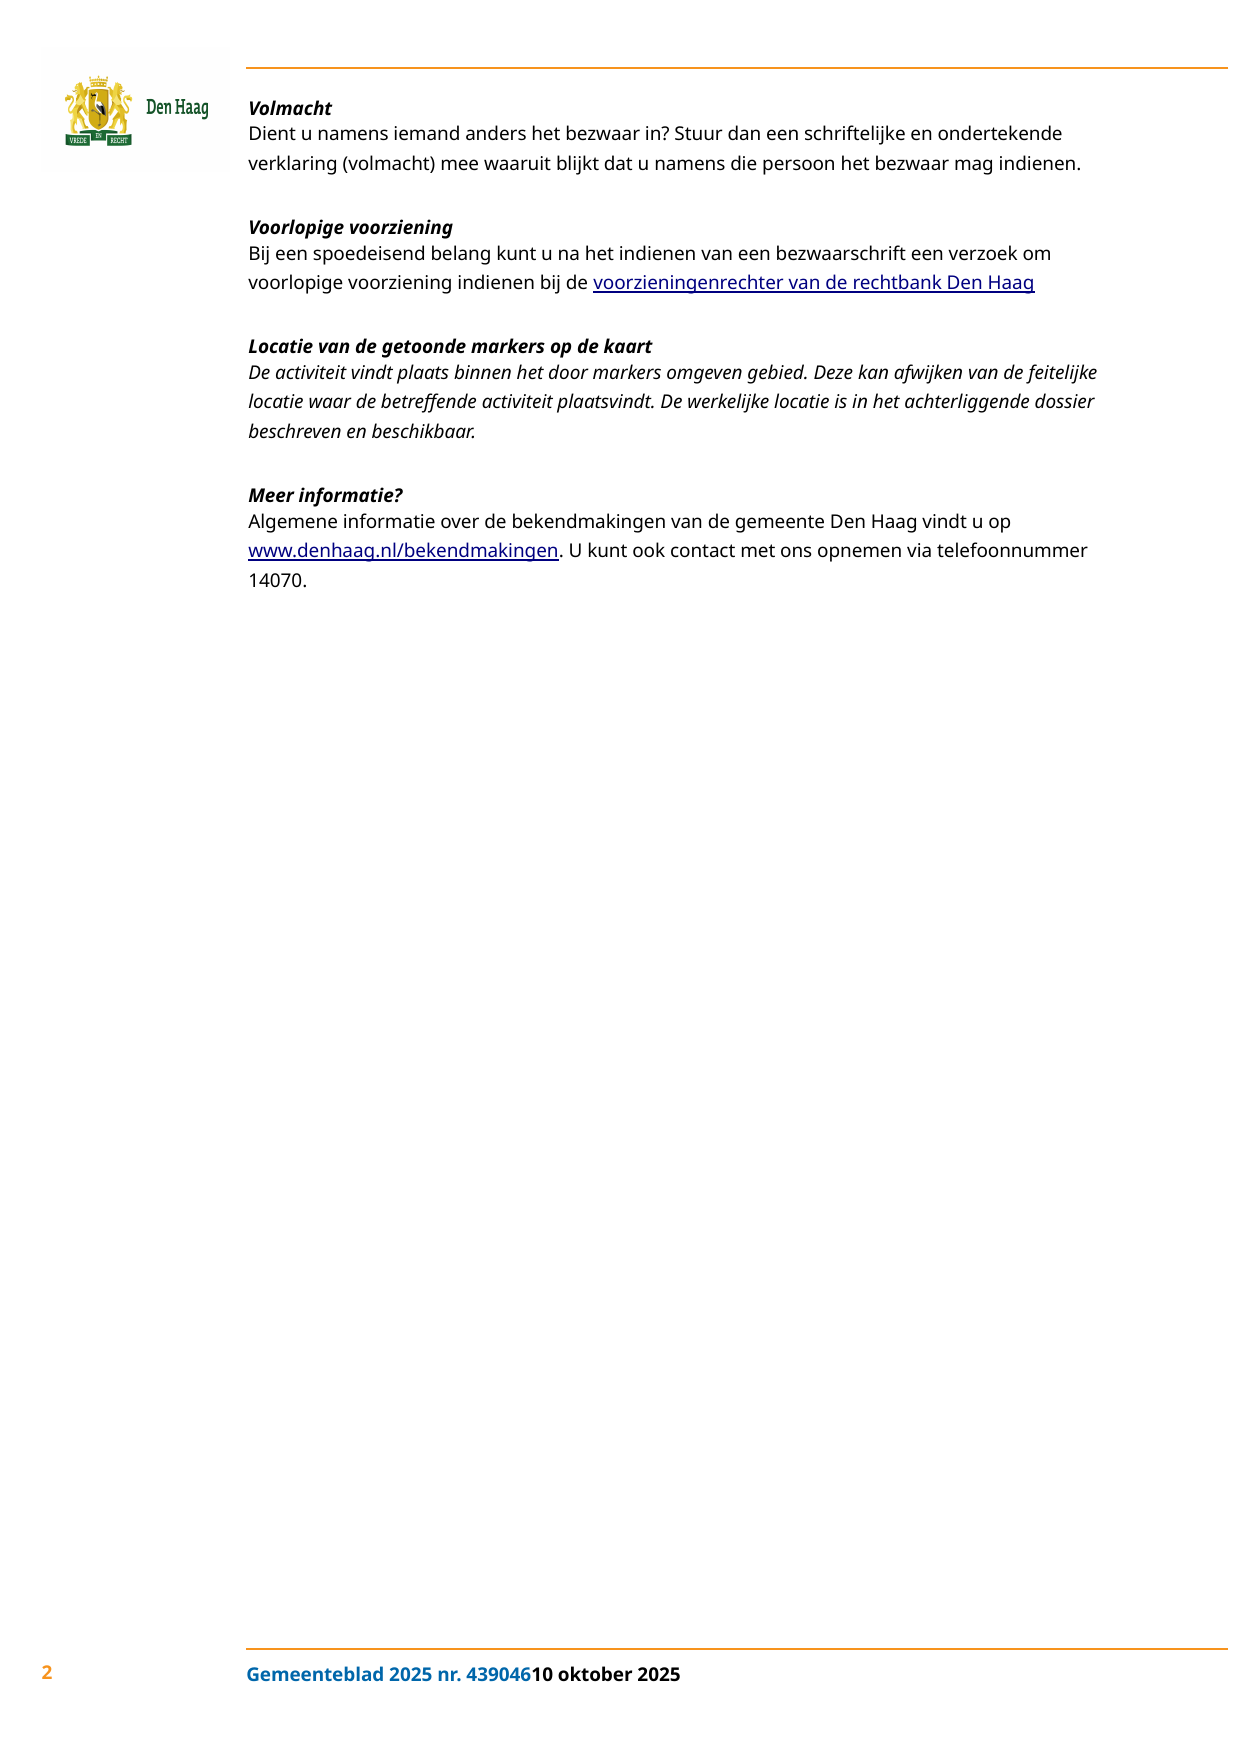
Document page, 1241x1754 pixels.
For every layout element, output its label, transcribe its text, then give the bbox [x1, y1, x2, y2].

text De activiteit vindt plaats binnen het door markers omgeven gebied. Deze kan afwijken van de feitelijke locatie waar de betreffende activiteit plaatsvindt. De werkelijke locatie is in het achterliggende dossier beschreven en beschikbaar. [248, 359, 1152, 444]
text Bij een spoedeisend belang kunt u na het indienen van een bezwaarschrift een verzoek om voorlopige voorziening indienen bij de voorzieningenrechter van de rechtbank Den Haag [248, 240, 1152, 295]
text Voorlopige voorziening [248, 214, 1152, 240]
picture [41, 47, 231, 172]
text Algemene informatie over de bekendmakingen van de gemeente Den Haag vindt u op www.denhaag.nl/bekendmakingen. U kunt ook contact met ons opnemen via telefoonnummer 14070. [248, 508, 1152, 593]
text Dient u namens iemand anders het bezwaar in? Stuur dan een schriftelijke en ondertekende verklaring (volmacht) mee waaruit blijkt dat u namens die persoon het bezwaar mag indienen. [248, 121, 1152, 176]
text Volmacht [248, 95, 1152, 121]
text Meer informatie? [248, 482, 1152, 508]
text Locatie van de getoonde markers op de kaart [248, 333, 1152, 359]
